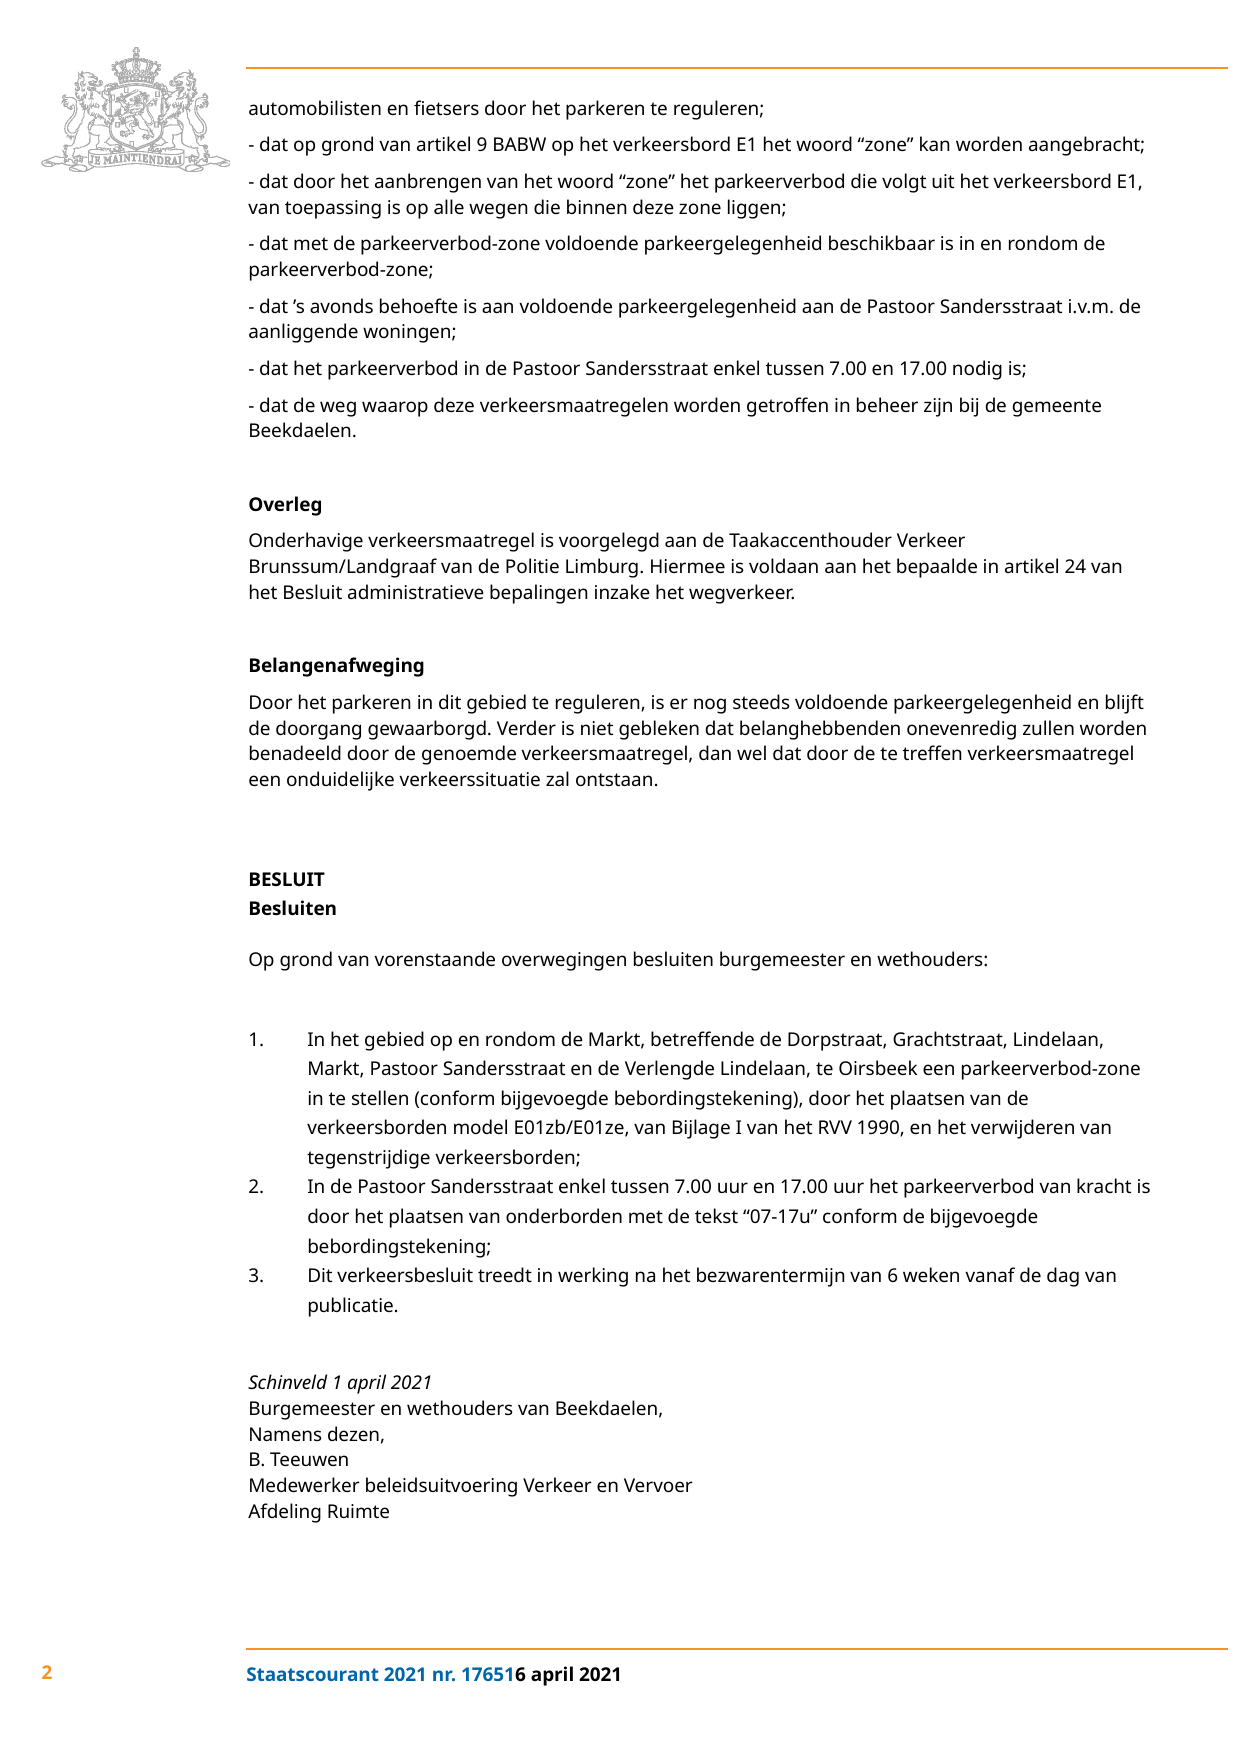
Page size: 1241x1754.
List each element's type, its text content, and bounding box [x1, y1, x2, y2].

text Besluiten [248, 895, 1152, 921]
text BESLUIT [248, 866, 1152, 891]
text Onderhavige verkeersmaatregel is voorgelegd aan de Taakaccenthouder Verkeer Brunssum/Landgraaf van de Politie Limburg. Hiermee is voldaan aan het bepaalde in artikel 24 van het Besluit administratieve bepalingen inzake het wegverkeer. [248, 528, 1152, 605]
text Medewerker beleidsuitvoering Verkeer en Vervoer [248, 1472, 1152, 1498]
text - dat ’s avonds behoefte is aan voldoende parkeergelegenheid aan de Pastoor Sandersstraat i.v.m. de aanliggende woningen; [248, 293, 1152, 344]
text Overleg [248, 491, 1152, 517]
list In het gebied op en rondom de Markt, betreffende de Dorpstraat, Grachtstraat, Lindelaan, Markt, Pastoor Sandersstraat en de Verlengde Lindelaan, te Oirsbeek een parkeerverbod-zone in te stellen (conform bijgevoegde bebordingstekening), door het plaatsen van de verkeersborden model E01zb/E01ze, van Bijlage I van het RVV 1990, en het verwijderen van tegenstrijdige verkeersborden; [248, 1026, 1152, 1170]
picture [41, 47, 231, 172]
text Op grond van vorenstaande overwegingen besluiten burgemeester en wethouders: [248, 946, 1152, 971]
text - dat met de parkeerverbod-zone voldoende parkeergelegenheid beschikbaar is in en rondom de parkeerverbod-zone; [248, 231, 1152, 282]
text Door het parkeren in dit gebied te reguleren, is er nog steeds voldoende parkeergelegenheid en blijft de doorgang gewaarborgd. Verder is niet gebleken dat belanghebbenden onevenredig zullen worden benadeeld door de genoemde verkeersmaatregel, dan wel dat door de te treffen verkeersmaatregel een onduidelijke verkeerssituatie zal ontstaan. [248, 689, 1152, 792]
text automobilisten en fietsers door het parkeren te reguleren; [248, 95, 1152, 121]
text Belangenafweging [248, 652, 1152, 678]
text - dat door het aanbrengen van het woord “zone” het parkeerverbod die volgt uit het verkeersbord E1, van toepassing is op alle wegen die binnen deze zone liggen; [248, 168, 1152, 219]
text B. Teeuwen [248, 1447, 1152, 1472]
text Schinveld 1 april 2021 [248, 1369, 1152, 1395]
text - dat op grond van artikel 9 BABW op het verkeersbord E1 het woord “zone” kan worden aangebracht; [248, 131, 1152, 157]
text - dat het parkeerverbod in de Pastoor Sandersstraat enkel tussen 7.00 en 17.00 nodig is; [248, 355, 1152, 381]
text - dat de weg waarop deze verkeersmaatregelen worden getroffen in beheer zijn bij de gemeente Beekdaelen. [248, 392, 1152, 443]
list Dit verkeersbesluit treedt in werking na het bezwarentermijn van 6 weken vanaf de dag van publicatie. [248, 1262, 1152, 1318]
text Burgemeester en wethouders van Beekdaelen, [248, 1395, 1152, 1421]
text Namens dezen, [248, 1421, 1152, 1447]
text Afdeling Ruimte [248, 1498, 1152, 1524]
list In de Pastoor Sandersstraat enkel tussen 7.00 uur en 17.00 uur het parkeerverbod van kracht is door het plaatsen van onderborden met de tekst “07-17u” conform de bijgevoegde bebordingstekening; [248, 1174, 1152, 1258]
